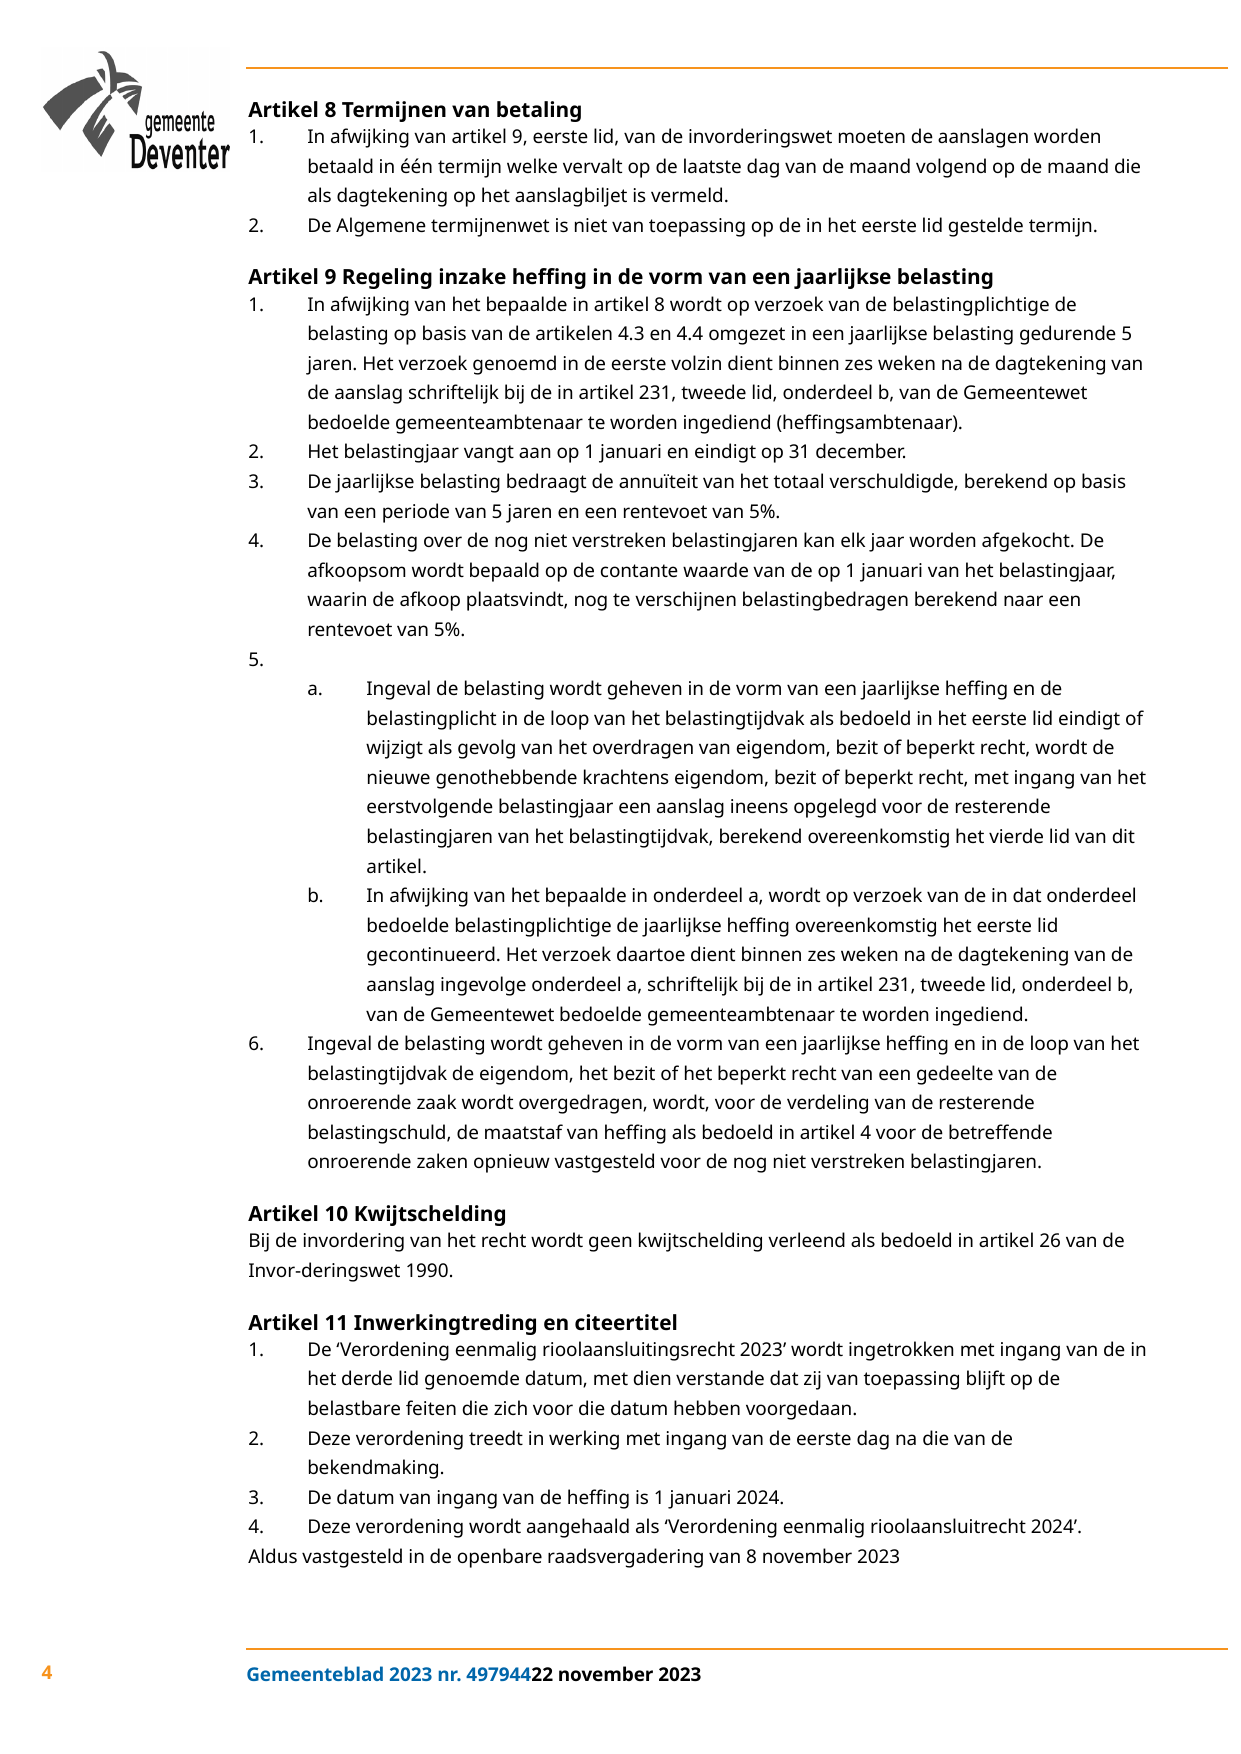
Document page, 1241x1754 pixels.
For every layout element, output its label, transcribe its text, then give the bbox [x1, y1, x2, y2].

list De Algemene termijnenwet is niet van toepassing op de in het eerste lid gestelde termijn. [248, 212, 1152, 238]
list Deze verordening treedt in werking met ingang van de eerste dag na die van de bekendmaking. [248, 1425, 1152, 1480]
picture [41, 47, 231, 172]
list Deze verordening wordt aangehaald als ‘Verordening eenmalig rioolaansluitrecht 2024’. [248, 1513, 1152, 1539]
list Ingeval de belasting wordt geheven in de vorm van een jaarlijkse heffing en de belastingplicht in de loop van het belastingtijdvak als bedoeld in het eerste lid eindigt of wijzigt als gevolg van het overdragen van eigendom, bezit of beperkt recht, wordt de nieuwe genothebbende krachtens eigendom, bezit of beperkt recht, met ingang van het eerstvolgende belastingjaar een aanslag ineens opgelegd voor de resterende belastingjaren van het belastingtijdvak, berekend overeenkomstig het vierde lid van dit artikel. [307, 675, 1152, 879]
text Artikel 11 Inwerkingtreding en citeertitel [248, 1308, 1152, 1336]
text Bij de invordering van het recht wordt geen kwijtschelding verleend als bedoeld in artikel 26 van de Invor-deringswet 1990. [248, 1228, 1152, 1283]
list In afwijking van het bepaalde in artikel 8 wordt op verzoek van de belastingplichtige de belasting op basis van de artikelen 4.3 en 4.4 omgezet in een jaarlijkse belasting gedurende 5 jaren. Het verzoek genoemd in de eerste volzin dient binnen zes weken na de dagtekening van de aanslag schriftelijk bij de in artikel 231, tweede lid, onderdeel b, van de Gemeentewet bedoelde gemeenteambtenaar te worden ingediend (heffingsambtenaar). [248, 291, 1152, 435]
list De ‘Verordening eenmalig rioolaansluitingsrecht 2023’ wordt ingetrokken met ingang van de in het derde lid genoemde datum, met dien verstande dat zij van toepassing blijft op de belastbare feiten die zich voor die datum hebben voorgedaan. [248, 1336, 1152, 1421]
list In afwijking van het bepaalde in onderdeel a, wordt op verzoek van de in dat onderdeel bedoelde belastingplichtige de jaarlijkse heffing overeenkomstig het eerste lid gecontinueerd. Het verzoek daartoe dient binnen zes weken na de dagtekening van de aanslag ingevolge onderdeel a, schriftelijk bij de in artikel 231, tweede lid, onderdeel b, van de Gemeentewet bedoelde gemeenteambtenaar te worden ingediend. [307, 882, 1152, 1027]
list Het belastingjaar vangt aan op 1 januari en eindigt op 31 december. [248, 439, 1152, 464]
list De belasting over de nog niet verstreken belastingjaren kan elk jaar worden afgekocht. De afkoopsom wordt bepaald op de contante waarde van de op 1 januari van het belastingjaar, waarin de afkoop plaatsvindt, nog te verschijnen belastingbedragen berekend naar een rentevoet van 5%. [248, 527, 1152, 642]
text Artikel 8 Termijnen van betaling [248, 95, 1152, 123]
list Ingeval de belasting wordt geheven in de vorm van een jaarlijkse heffing en in de loop van het belastingtijdvak de eigendom, het bezit of het beperkt recht van een gedeelte van de onroerende zaak wordt overgedragen, wordt, voor de verdeling van de resterende belastingschuld, de maatstaf van heffing als bedoeld in artikel 4 voor de betreffende onroerende zaken opnieuw vastgesteld voor de nog niet verstreken belastingjaren. [248, 1030, 1152, 1174]
text Aldus vastgesteld in de openbare raadsvergadering van 8 november 2023 [248, 1543, 1152, 1569]
list De jaarlijkse belasting bedraagt de annuïteit van het totaal verschuldigde, berekend op basis van een periode van 5 jaren en een rentevoet van 5%. [248, 468, 1152, 524]
list In afwijking van artikel 9, eerste lid, van de invorderingswet moeten de aanslagen worden betaald in één termijn welke vervalt op de laatste dag van de maand volgend op de maand die als dagtekening op het aanslagbiljet is vermeld. [248, 123, 1152, 208]
text Artikel 9 Regeling inzake heffing in de vorm van een jaarlijkse belasting [248, 262, 1152, 291]
text Artikel 10 Kwijtschelding [248, 1199, 1152, 1228]
list De datum van ingang van de heffing is 1 januari 2024. [248, 1484, 1152, 1510]
